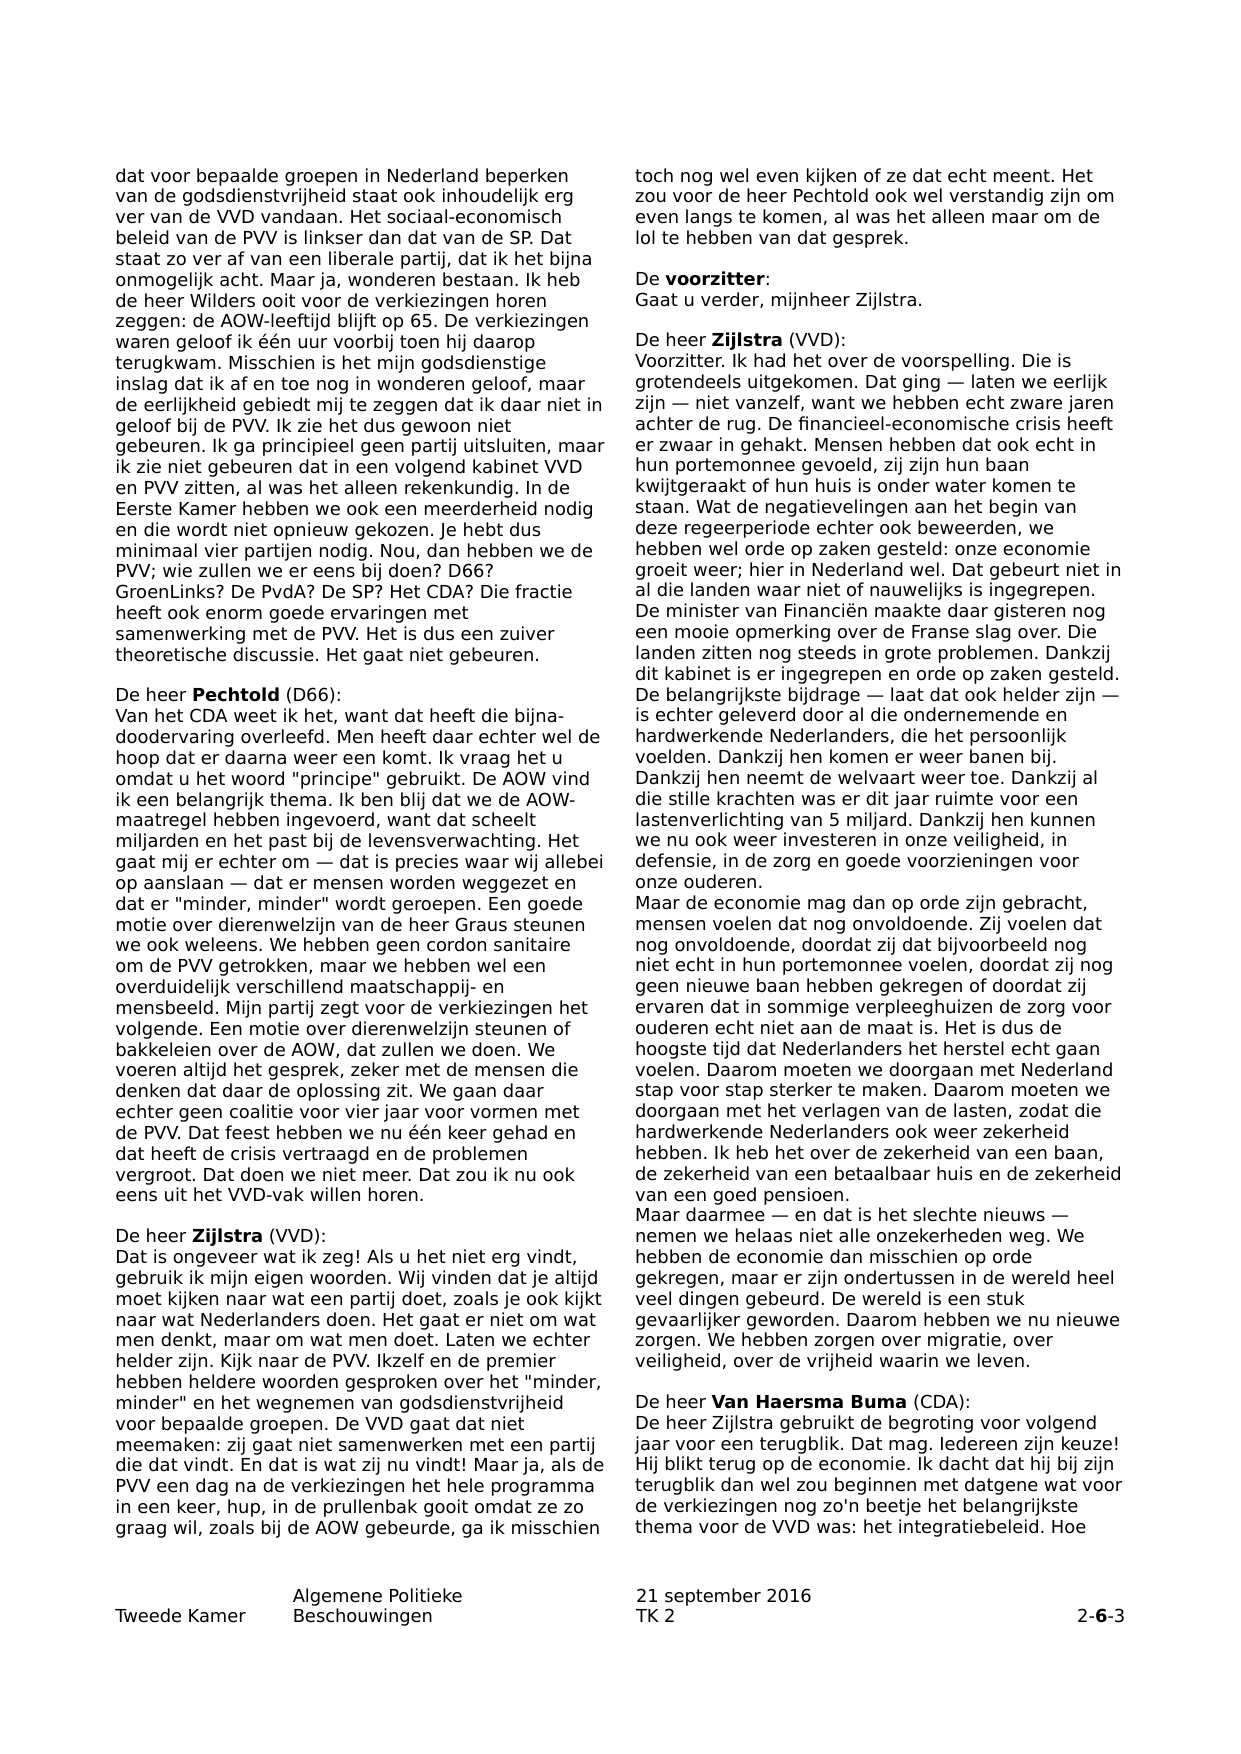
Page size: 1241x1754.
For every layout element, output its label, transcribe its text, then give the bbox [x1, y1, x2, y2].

text Maar daarmee — en dat is het slechte nieuws — nemen we helaas niet alle onzekerheden weg. We hebben de economie dan misschien op orde gekregen, maar er zijn ondertussen in de wereld heel veel dingen gebeurd. De wereld is een stuk gevaarlijker geworden. Daarom hebben we nu nieuwe zorgen. We hebben zorgen over migratie, over veiligheid, over de vrijheid waarin we leven. [635, 1205, 1125, 1372]
text De heer Van Haersma Buma (CDA): [635, 1392, 1125, 1412]
text dat voor bepaalde groepen in Nederland beperken van de godsdienstvrijheid staat ook inhoudelijk erg ver van de VVD vandaan. Het sociaal-economisch beleid van de PVV is linkser dan dat van de SP. Dat staat zo ver af van een liberale partij, dat ik het bijna onmogelijk acht. Maar ja, wonderen bestaan. Ik heb de heer Wilders ooit voor de verkiezingen horen zeggen: de AOW-leeftijd blijft op 65. De verkiezingen waren geloof ik één uur voorbij toen hij daarop terugkwam. Misschien is het mijn godsdienstige inslag dat ik af en toe nog in wonderen geloof, maar de eerlijkheid gebiedt mij te zeggen dat ik daar niet in geloof bij de PVV. Ik zie het dus gewoon niet gebeuren. Ik ga principieel geen partij uitsluiten, maar ik zie niet gebeuren dat in een volgend kabinet VVD en PVV zitten, al was het alleen rekenkundig. In de Eerste Kamer hebben we ook een meerderheid nodig en die wordt niet opnieuw gekozen. Je hebt dus minimaal vier partijen nodig. Nou, dan hebben we de PVV; wie zullen we er eens bij doen? D66? GroenLinks? De PvdA? De SP? Het CDA? Die fractie heeft ook enorm goede ervaringen met samenwerking met de PVV. Het is dus een zuiver theoretische discussie. Het gaat niet gebeuren. [115, 165, 605, 665]
text Maar de economie mag dan op orde zijn gebracht, mensen voelen dat nog onvoldoende. Zij voelen dat nog onvoldoende, doordat zij dat bijvoorbeeld nog niet echt in hun portemonnee voelen, doordat zij nog geen nieuwe baan hebben gekregen of doordat zij ervaren dat in sommige verpleeghuizen de zorg voor ouderen echt niet aan de maat is. Het is dus de hoogste tijd dat Nederlanders het herstel echt gaan voelen. Daarom moeten we doorgaan met Nederland stap voor stap sterker te maken. Daarom moeten we doorgaan met het verlagen van de lasten, zodat die hardwerkende Nederlanders ook weer zekerheid hebben. Ik heb het over de zekerheid van een baan, de zekerheid van een betaalbaar huis en de zekerheid van een goed pensioen. [635, 893, 1125, 1205]
text De heer Zijlstra (VVD): [635, 330, 1125, 351]
text De voorzitter: [635, 269, 1125, 289]
text Van het CDA weet ik het, want dat heeft die bijna-doodervaring overleefd. Men heeft daar echter wel de hoop dat er daarna weer een komt. Ik vraag het u omdat u het woord "principe" gebruikt. De AOW vind ik een belangrijk thema. Ik ben blij dat we de AOW-maatregel hebben ingevoerd, want dat scheelt miljarden en het past bij de levensverwachting. Het gaat mij er echter om — dat is precies waar wij allebei op aanslaan — dat er mensen worden weggezet en dat er "minder, minder" wordt geroepen. Een goede motie over dierenwelzijn van de heer Graus steunen we ook weleens. We hebben geen cordon sanitaire om de PVV getrokken, maar we hebben wel een overduidelijk verschillend maatschappij- en mensbeeld. Mijn partij zegt voor de verkiezingen het volgende. Een motie over dierenwelzijn steunen of bakkeleien over de AOW, dat zullen we doen. We voeren altijd het gesprek, zeker met de mensen die denken dat daar de oplossing zit. We gaan daar echter geen coalitie voor vier jaar voor vormen met de PVV. Dat feest hebben we nu één keer gehad en dat heeft de crisis vertraagd en de problemen vergroot. Dat doen we niet meer. Dat zou ik nu ook eens uit het VVD-vak willen horen. [115, 706, 605, 1206]
text De heer Pechtold (D66): [115, 685, 605, 706]
text Voorzitter. Ik had het over de voorspelling. Die is grotendeels uitgekomen. Dat ging — laten we eerlijk zijn — niet vanzelf, want we hebben echt zware jaren achter de rug. De financieel-economische crisis heeft er zwaar in gehakt. Mensen hebben dat ook echt in hun portemonnee gevoeld, zij zijn hun baan kwijtgeraakt of hun huis is onder water komen te staan. Wat de negatievelingen aan het begin van deze regeerperiode echter ook beweerden, we hebben wel orde op zaken gesteld: onze economie groeit weer; hier in Nederland wel. Dat gebeurt niet in al die landen waar niet of nauwelijks is ingegrepen. De minister van Financiën maakte daar gisteren nog een mooie opmerking over de Franse slag over. Die landen zitten nog steeds in grote problemen. Dankzij dit kabinet is er ingegrepen en orde op zaken gesteld. De belangrijkste bijdrage — laat dat ook helder zijn — is echter geleverd door al die ondernemende en hardwerkende Nederlanders, die het persoonlijk voelden. Dankzij hen komen er weer banen bij. Dankzij hen neemt de welvaart weer toe. Dankzij al die stille krachten was er dit jaar ruimte voor een lastenverlichting van 5 miljard. Dankzij hen kunnen we nu ook weer investeren in onze veiligheid, in defensie, in de zorg en goede voorzieningen voor onze ouderen. [635, 351, 1125, 893]
text De heer Zijlstra (VVD): [115, 1226, 605, 1247]
text Dat is ongeveer wat ik zeg! Als u het niet erg vindt, gebruik ik mijn eigen woorden. Wij vinden dat je altijd moet kijken naar wat een partij doet, zoals je ook kijkt naar wat Nederlanders doen. Het gaat er niet om wat men denkt, maar om wat men doet. Laten we echter helder zijn. Kijk naar de PVV. Ikzelf en de premier hebben heldere woorden gesproken over het "minder, minder" en het wegnemen van godsdienstvrijheid voor bepaalde groepen. De VVD gaat dat niet meemaken: zij gaat niet samenwerken met een partij die dat vindt. En dat is wat zij nu vindt! Maar ja, als de PVV een dag na de verkiezingen het hele programma in een keer, hup, in de prullenbak gooit omdat ze zo graag wil, zoals bij de AOW gebeurde, ga ik misschien [115, 1247, 605, 1538]
text toch nog wel even kijken of ze dat echt meent. Het zou voor de heer Pechtold ook wel verstandig zijn om even langs te komen, al was het alleen maar om de lol te hebben van dat gesprek. [635, 165, 1125, 249]
text De heer Zijlstra gebruikt de begroting voor volgend jaar voor een terugblik. Dat mag. Iedereen zijn keuze! Hij blikt terug op de economie. Ik dacht dat hij bij zijn terugblik dan wel zou beginnen met datgene wat voor de verkiezingen nog zo'n beetje het belangrijkste thema voor de VVD was: het integratiebeleid. Hoe [635, 1412, 1125, 1537]
text Gaat u verder, mijnheer Zijlstra. [635, 289, 1125, 310]
